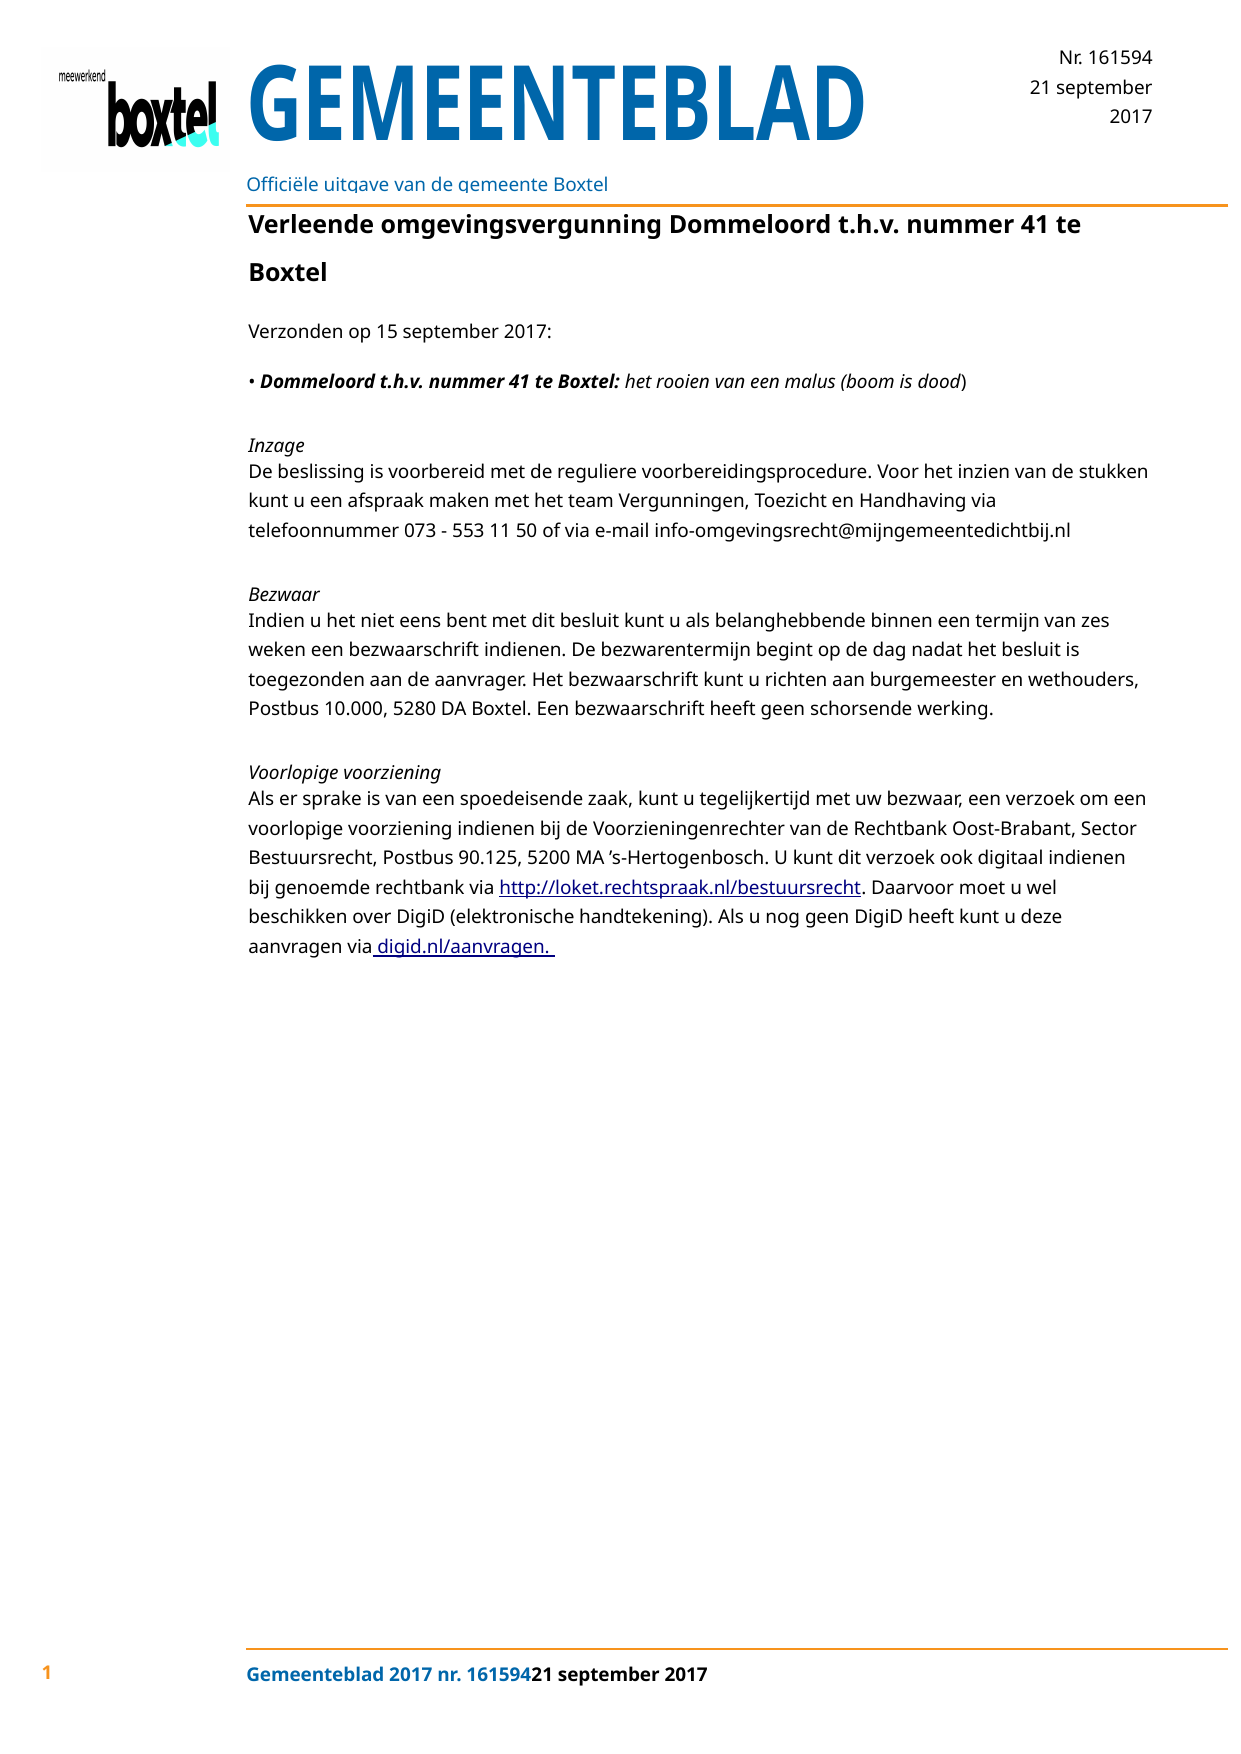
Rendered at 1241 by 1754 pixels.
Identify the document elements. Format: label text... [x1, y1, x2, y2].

text Inzage [248, 432, 1152, 458]
text Als er sprake is van een spoedeisende zaak, kunt u tegelijkertijd met uw bezwaar, een verzoek om een voorlopige voorziening indienen bij de Voorzieningenrechter van de Rechtbank Oost-Brabant, Sector Bestuursrecht, Postbus 90.125, 5200 MA ’s-Hertogenbosch. U kunt dit verzoek ook digitaal indienen bij genoemde rechtbank via http://loket.rechtspraak.nl/bestuursrecht. Daarvoor moet u wel beschikken over DigiD (elektronische handtekening). Als u nog geen DigiD heeft kunt u deze aanvragen via digid.nl/aanvragen. [248, 785, 1152, 959]
text Verzonden op 15 september 2017: [248, 318, 1152, 344]
text Voorlopige voorziening [248, 759, 1152, 785]
text Verleende omgevingsvergunning Dommeloord t.h.v. nummer 41 te Boxtel [248, 207, 1152, 288]
text Bezwaar [248, 581, 1152, 607]
text • Dommeloord t.h.v. nummer 41 te Boxtel: het rooien van een malus (boom is dood) [248, 368, 1152, 394]
picture [41, 47, 231, 172]
text De beslissing is voorbereid met de reguliere voorbereidingsprocedure. Voor het inzien van de stukken kunt u een afspraak maken met het team Vergunningen, Toezicht en Handhaving via telefoonnummer 073 - 553 11 50 of via e-mail info-omgevingsrecht@mijngemeentedichtbij.nl [248, 458, 1152, 543]
text Indien u het niet eens bent met dit besluit kunt u als belanghebbende binnen een termijn van zes weken een bezwaarschrift indienen. De bezwarentermijn begint op de dag nadat het besluit is toegezonden aan de aanvrager. Het bezwaarschrift kunt u richten aan burgemeester en wethouders, Postbus 10.000, 5280 DA Boxtel. Een bezwaarschrift heeft geen schorsende werking. [248, 607, 1152, 721]
